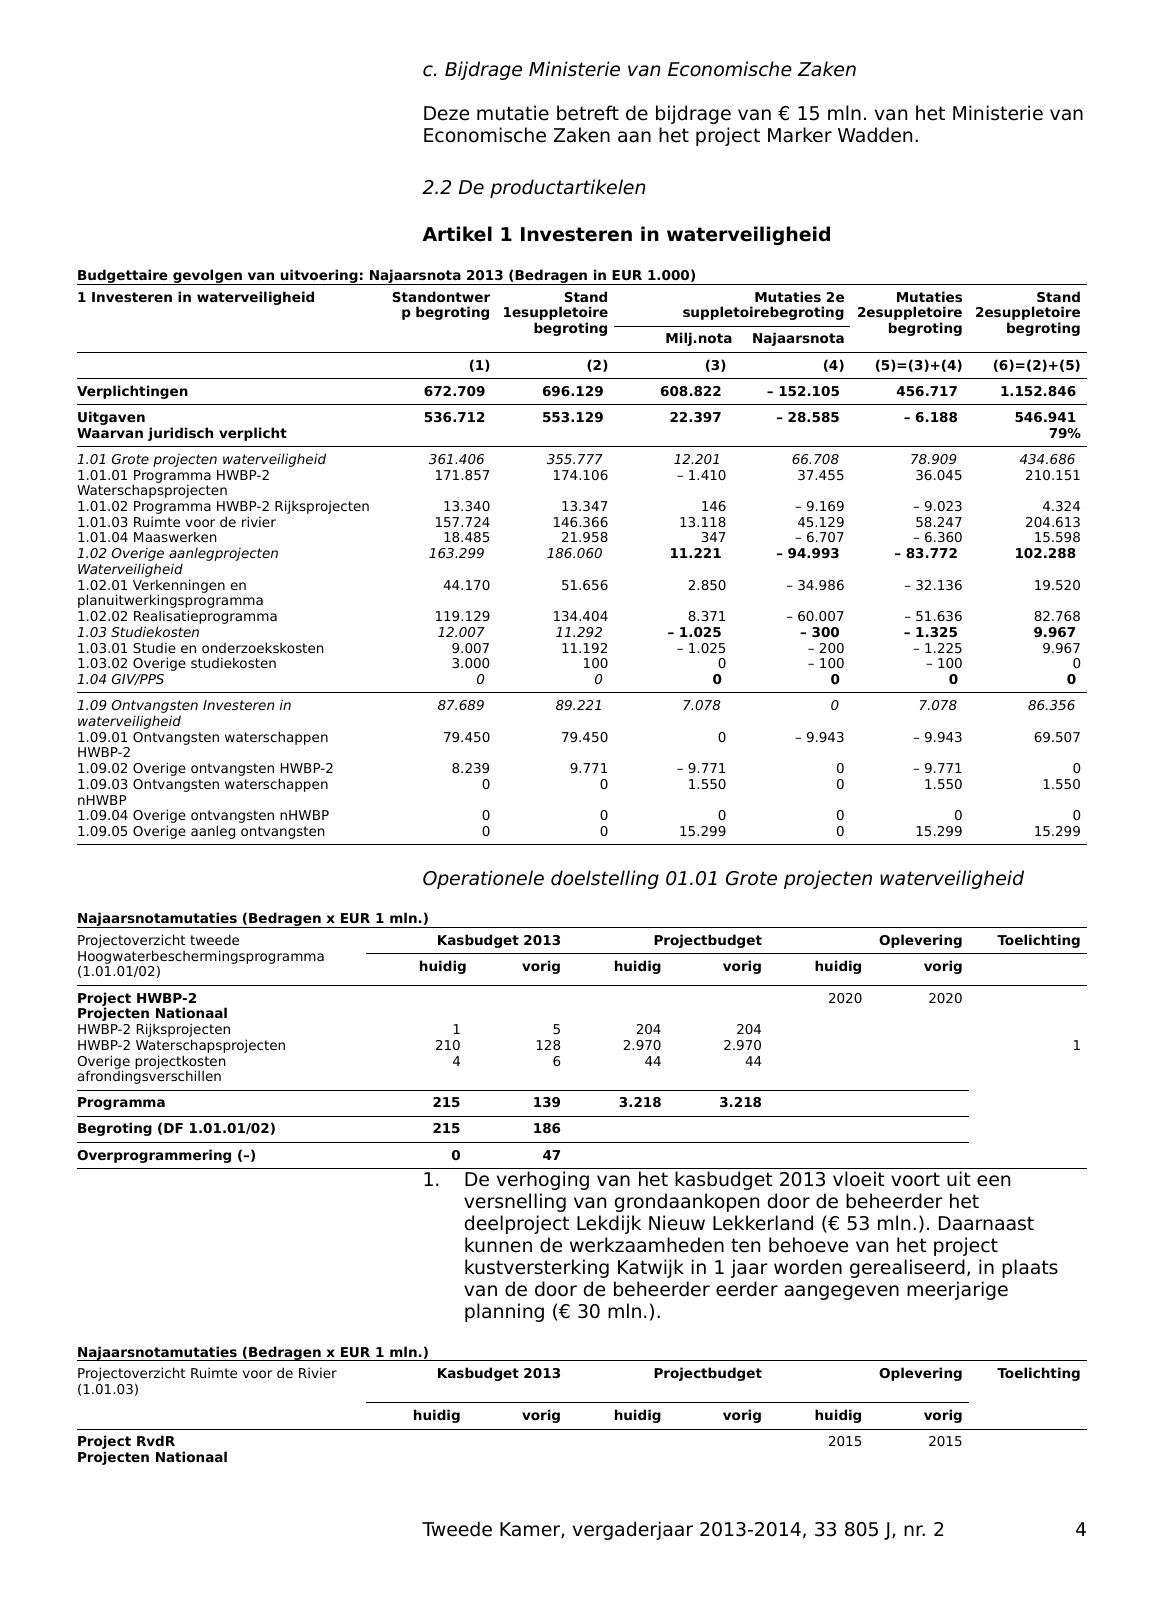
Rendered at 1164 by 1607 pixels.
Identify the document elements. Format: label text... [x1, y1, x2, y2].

table_cell – 9.943 [850, 730, 968, 761]
table_cell 1.09.04 Overige ontvangsten nHWBP [77, 808, 378, 824]
table_cell (6)=(2)+(5) [969, 353, 1087, 378]
table_cell [466, 1450, 567, 1466]
table_cell [969, 1116, 1087, 1142]
table_cell 174.106 [496, 468, 614, 499]
table_cell 13.118 [614, 515, 732, 530]
table_cell [77, 353, 378, 378]
table_cell 22.397 [614, 405, 732, 426]
table_cell 204 [667, 1022, 768, 1038]
subtitle 2.2 De productartikelen [422, 177, 1087, 199]
table_cell [868, 1117, 968, 1142]
table_cell [667, 986, 768, 1006]
table_cell [768, 1006, 868, 1022]
table_cell 546.941 [969, 405, 1087, 426]
table_cell [969, 1142, 1087, 1168]
table_cell Najaarsnota [732, 327, 850, 352]
table_cell [850, 426, 968, 446]
table_cell 8.239 [378, 761, 496, 777]
table_cell 163.299 [378, 546, 496, 577]
table_cell 0 [496, 824, 614, 844]
table_cell [466, 1006, 567, 1022]
table_cell 347 [614, 530, 732, 546]
table_cell 2020 [768, 986, 868, 1006]
table_cell – 200 [732, 640, 850, 656]
table_cell [567, 1430, 667, 1450]
table_cell 2.970 [667, 1038, 768, 1053]
table_cell 13.347 [496, 499, 614, 514]
table_cell 1.550 [614, 777, 732, 808]
table_cell 7.078 [850, 693, 968, 729]
table_cell vorig [667, 954, 768, 985]
table_cell – 9.943 [732, 730, 850, 761]
table_cell [768, 1038, 868, 1053]
table_cell [868, 1069, 968, 1089]
table_header Budgettaire gevolgen van uitvoering: Najaarsnota 2013 (Bedragen in EUR 1.000) [77, 268, 1087, 284]
table_cell 44.170 [378, 578, 496, 609]
table_cell 79.450 [378, 730, 496, 761]
table_cell (4) [732, 353, 850, 378]
table_cell HWBP-2 Waterschapsprojecten [77, 1038, 366, 1053]
table_cell 1.01.01 Programma HWBP-2 Waterschapsprojecten [77, 468, 378, 499]
table_cell 9.967 [969, 625, 1087, 640]
table_cell 1.09.01 Ontvangsten waterschappen HWBP-2 [77, 730, 378, 761]
subtitle Artikel 1 Investeren in waterveiligheid [422, 224, 1087, 246]
table_cell [667, 1450, 768, 1466]
table_cell 146.366 [496, 515, 614, 530]
table_cell 0 [850, 672, 968, 692]
table_cell [466, 1430, 567, 1450]
table_cell 6 [466, 1053, 567, 1069]
table_cell 79.450 [496, 730, 614, 761]
table_cell Begroting (DF 1.01.01/02) [77, 1117, 366, 1142]
table_cell [768, 1022, 868, 1038]
table_cell 1.03 Studiekosten [77, 625, 378, 640]
table_cell 19.520 [969, 578, 1087, 609]
table_cell – 6.360 [850, 530, 968, 546]
table_cell [969, 1450, 1087, 1466]
table_cell 44 [567, 1053, 667, 1069]
table_cell [768, 1053, 868, 1069]
table_cell [768, 1143, 868, 1168]
table_cell 79% [969, 426, 1087, 446]
table_cell – 152.105 [732, 379, 850, 404]
table_cell 0 [496, 808, 614, 824]
table_cell 44 [667, 1053, 768, 1069]
table_cell HWBP-2 Rijksprojecten [77, 1022, 366, 1038]
table_cell Projecten Nationaal [77, 1450, 366, 1466]
table_cell 15.598 [969, 530, 1087, 546]
table_cell 361.406 [378, 447, 496, 467]
table_cell [667, 1143, 768, 1168]
table_cell 210 [366, 1038, 466, 1053]
table_cell 0 [496, 777, 614, 808]
table_cell – 9.169 [732, 499, 850, 514]
table_cell [366, 1069, 466, 1089]
table_cell – 6.707 [732, 530, 850, 546]
table_cell 102.288 [969, 546, 1087, 577]
table_cell (5)=(3)+(4) [850, 353, 968, 378]
table_cell vorig [868, 954, 968, 985]
table_cell 0 [969, 761, 1087, 777]
table_cell – 51.636 [850, 609, 968, 625]
table_cell – 1.025 [614, 640, 732, 656]
table_cell huidig [768, 1403, 868, 1428]
table_cell – 32.136 [850, 578, 968, 609]
table_cell (1) [378, 353, 496, 378]
table_cell [969, 1402, 1087, 1428]
table_cell 36.045 [850, 468, 968, 499]
table_cell 186 [466, 1117, 567, 1142]
table_cell [732, 426, 850, 446]
table_cell 1.152.846 [969, 379, 1087, 404]
table_header Najaarsnotamutaties (Bedragen x EUR 1 mln.) [77, 911, 1087, 927]
table_cell afrondingsverschillen [77, 1069, 366, 1089]
table_cell [868, 1450, 968, 1466]
table_cell Projectoverzicht tweede Hoogwaterbeschermingsprogramma (1.01.01/02) [77, 928, 366, 985]
table_cell [567, 1450, 667, 1466]
table_cell 47 [466, 1143, 567, 1168]
table_cell 128 [466, 1038, 567, 1053]
table_cell [614, 426, 732, 446]
table_cell 1.550 [850, 777, 968, 808]
table_cell 0 [969, 808, 1087, 824]
table_cell Uitgaven [77, 405, 378, 426]
table_cell – 1.225 [850, 640, 968, 656]
table_cell [366, 1430, 466, 1450]
table_cell 1 Investeren in waterveiligheid [77, 285, 378, 352]
table_cell 608.822 [614, 379, 732, 404]
table_cell 1.02.01 Verkenningen en planuitwerkingsprogramma [77, 578, 378, 609]
table_cell 0 [366, 1143, 466, 1168]
table_cell 1.01.03 Ruimte voor de rivier [77, 515, 378, 530]
table_cell 2020 [868, 986, 968, 1006]
table_cell Projectoverzicht Ruimte voor de Rivier (1.01.03) [77, 1361, 366, 1402]
table_cell Projectbudget [567, 1361, 768, 1402]
table_cell 0 [969, 656, 1087, 672]
table_cell 434.686 [969, 447, 1087, 467]
table_cell 1.09.03 Ontvangsten waterschappen nHWBP [77, 777, 378, 808]
table_cell 4 [366, 1053, 466, 1069]
table_cell – 100 [732, 656, 850, 672]
table_cell vorig [868, 1403, 968, 1428]
table_cell 3.218 [567, 1091, 667, 1116]
table_cell 66.708 [732, 447, 850, 467]
table_cell – 300 [732, 625, 850, 640]
table_cell – 1.410 [614, 468, 732, 499]
table_cell 0 [614, 672, 732, 692]
table_cell huidig [567, 954, 667, 985]
table_cell huidig [567, 1403, 667, 1428]
table_cell 157.724 [378, 515, 496, 530]
table_cell [969, 954, 1087, 985]
table_cell (3) [614, 353, 732, 378]
table_cell huidig [366, 954, 466, 985]
table_cell [466, 1069, 567, 1089]
table_cell [567, 1117, 667, 1142]
table_cell Overprogrammering (–) [77, 1143, 366, 1168]
table_cell [567, 1069, 667, 1089]
table_cell 1.01 Grote projecten waterveiligheid [77, 447, 378, 467]
table_cell [969, 1430, 1087, 1450]
table_cell [567, 1143, 667, 1168]
table_cell 1.01.02 Programma HWBP-2 Rijksprojecten [77, 499, 378, 514]
table_cell 51.656 [496, 578, 614, 609]
table_cell 78.909 [850, 447, 968, 467]
text 1. De verhoging van het kasbudget 2013 vloeit voort uit een versnelling van grondaankopen door de beheerder het deelproject Lekdijk Nieuw Lekkerland (€ 53 mln.). Daarnaast kunnen de werkzaamheden ten behoeve van het project kustversterking Katwijk in 1 jaar worden gerealiseerd, in plaats van de door de beheerder eerder aangegeven meerjarige planning (€ 30 mln.). [422, 1169, 1087, 1323]
table_cell 1.02.02 Realisatieprogramma [77, 609, 378, 625]
table_cell 0 [732, 761, 850, 777]
table_cell 204.613 [969, 515, 1087, 530]
table_cell 456.717 [850, 379, 968, 404]
table_cell [768, 1069, 868, 1089]
table_cell 536.712 [378, 405, 496, 426]
table_cell 11.221 [614, 546, 732, 577]
table_cell vorig [466, 1403, 567, 1428]
table_cell 2.970 [567, 1038, 667, 1053]
table_cell 672.709 [378, 379, 496, 404]
table_cell 696.129 [496, 379, 614, 404]
table_cell 37.455 [732, 468, 850, 499]
table_cell – 83.772 [850, 546, 968, 577]
table_cell Waarvan juridisch verplicht [77, 426, 378, 446]
table_cell Oplevering [768, 928, 968, 953]
table_cell Mutaties 2e suppletoirebegroting [614, 285, 850, 326]
table_cell – 34.986 [732, 578, 850, 609]
subtitle Operationele doelstelling 01.01 Grote projecten waterveiligheid [422, 867, 1087, 889]
table_cell Toelichting [969, 1361, 1087, 1402]
table_cell 12.007 [378, 625, 496, 640]
table_cell 1.09.05 Overige aanleg ontvangsten [77, 824, 378, 844]
table_cell 8.371 [614, 609, 732, 625]
table_cell 5 [466, 1022, 567, 1038]
table_cell – 6.188 [850, 405, 968, 426]
table_cell 0 [732, 672, 850, 692]
table_cell Stand 2esuppletoire begroting [969, 285, 1087, 352]
table_cell 146 [614, 499, 732, 514]
table_cell 89.221 [496, 693, 614, 729]
table_cell 1.04 GIV/PPS [77, 672, 378, 692]
table_cell 1 [969, 1038, 1087, 1053]
table_cell huidig [366, 1403, 466, 1428]
table_cell huidig [768, 954, 868, 985]
table_cell 13.340 [378, 499, 496, 514]
table_cell 0 [614, 656, 732, 672]
table_cell (2) [496, 353, 614, 378]
table_cell Milj.nota [614, 327, 732, 352]
table_cell 1.09 Ontvangsten Investeren in waterveiligheid [77, 693, 378, 729]
table_cell Overige projectkosten [77, 1053, 366, 1069]
table_cell 139 [466, 1091, 567, 1116]
table_cell [969, 1022, 1087, 1038]
table_cell 100 [496, 656, 614, 672]
table_cell [667, 1117, 768, 1142]
table_cell 204 [567, 1022, 667, 1038]
table_cell 86.356 [969, 693, 1087, 729]
table_cell 0 [969, 672, 1087, 692]
table_cell 7.078 [614, 693, 732, 729]
table_cell Verplichtingen [77, 379, 378, 404]
table_cell Oplevering [768, 1361, 968, 1402]
table_cell 0 [378, 672, 496, 692]
table_cell vorig [667, 1403, 768, 1428]
table_cell [768, 1091, 868, 1116]
table_cell [667, 1069, 768, 1089]
table_cell 15.299 [850, 824, 968, 844]
table_cell 15.299 [969, 824, 1087, 844]
table_cell [496, 426, 614, 446]
table_cell 0 [378, 777, 496, 808]
table_cell – 28.585 [732, 405, 850, 426]
table_cell Toelichting [969, 928, 1087, 953]
table_cell 45.129 [732, 515, 850, 530]
table_cell 134.404 [496, 609, 614, 625]
table_cell Projecten Nationaal [77, 1006, 366, 1022]
table_cell [366, 1006, 466, 1022]
table_cell – 9.771 [850, 761, 968, 777]
table_cell 171.857 [378, 468, 496, 499]
table_cell 82.768 [969, 609, 1087, 625]
table_cell Programma [77, 1091, 366, 1116]
table_cell 18.485 [378, 530, 496, 546]
table_cell 1.01.04 Maaswerken [77, 530, 378, 546]
table_cell – 60.007 [732, 609, 850, 625]
table_cell – 1.325 [850, 625, 968, 640]
table_cell [868, 1022, 968, 1038]
table_cell 0 [614, 808, 732, 824]
table_cell [378, 426, 496, 446]
subtitle c. Bijdrage Ministerie van Economische Zaken [422, 59, 1087, 81]
table_cell 0 [496, 672, 614, 692]
table_cell 553.129 [496, 405, 614, 426]
table_cell – 9.023 [850, 499, 968, 514]
table_cell 3.000 [378, 656, 496, 672]
table_cell [466, 986, 567, 1006]
table_cell [667, 1006, 768, 1022]
table_cell Projectbudget [567, 928, 768, 953]
table_cell 1.02 Overige aanlegprojecten Waterveiligheid [77, 546, 378, 577]
table_cell [969, 1069, 1087, 1089]
table_cell 21.958 [496, 530, 614, 546]
table_cell [868, 1038, 968, 1053]
table_cell [969, 1053, 1087, 1069]
table_cell 15.299 [614, 824, 732, 844]
table_cell 0 [732, 777, 850, 808]
table_cell 9.007 [378, 640, 496, 656]
table_cell [969, 986, 1087, 1006]
table_cell 215 [366, 1117, 466, 1142]
table_cell [868, 1143, 968, 1168]
table_cell 0 [378, 824, 496, 844]
table_cell [969, 1006, 1087, 1022]
table_cell 4.324 [969, 499, 1087, 514]
table_cell [366, 986, 466, 1006]
table_cell 1.09.02 Overige ontvangsten HWBP-2 [77, 761, 378, 777]
table_cell [969, 1090, 1087, 1116]
table_header Najaarsnotamutaties (Bedragen x EUR 1 mln.) [77, 1345, 1087, 1360]
table_cell 58.247 [850, 515, 968, 530]
table_cell 12.201 [614, 447, 732, 467]
table_cell Kasbudget 2013 [366, 1361, 567, 1402]
table_cell – 1.025 [614, 625, 732, 640]
table_cell 11.192 [496, 640, 614, 656]
table_cell [77, 1402, 366, 1428]
table_cell 0 [732, 693, 850, 729]
table_cell 0 [614, 730, 732, 761]
table_cell 1.03.01 Studie en onderzoekskosten [77, 640, 378, 656]
table_cell – 94.993 [732, 546, 850, 577]
table_cell 119.129 [378, 609, 496, 625]
table_cell 186.060 [496, 546, 614, 577]
table_cell 355.777 [496, 447, 614, 467]
table_cell 2015 [768, 1430, 868, 1450]
table_cell Mutaties 2esuppletoire begroting [850, 285, 968, 352]
table_cell 210.151 [969, 468, 1087, 499]
table_cell vorig [466, 954, 567, 985]
table_cell [667, 1430, 768, 1450]
table_cell 3.218 [667, 1091, 768, 1116]
table_cell 9.771 [496, 761, 614, 777]
text Deze mutatie betreft de bijdrage van € 15 mln. van het Ministerie van Economische Zaken aan het project Marker Wadden. [422, 103, 1087, 147]
table_cell Standontwerp begroting [378, 285, 496, 352]
table_cell [868, 1006, 968, 1022]
table_cell – 9.771 [614, 761, 732, 777]
table_cell 0 [732, 824, 850, 844]
table_cell [768, 1450, 868, 1466]
table_cell [868, 1091, 968, 1116]
table_cell 0 [732, 808, 850, 824]
table_cell [768, 1117, 868, 1142]
table_cell [868, 1053, 968, 1069]
table_cell [366, 1450, 466, 1466]
table_cell 1.550 [969, 777, 1087, 808]
table_cell 215 [366, 1091, 466, 1116]
table_cell 87.689 [378, 693, 496, 729]
table_cell [567, 1006, 667, 1022]
table_cell Project HWBP-2 [77, 986, 366, 1006]
table_cell – 100 [850, 656, 968, 672]
table_cell Project RvdR [77, 1430, 366, 1450]
table_cell 69.507 [969, 730, 1087, 761]
table_cell 0 [378, 808, 496, 824]
table_cell 2015 [868, 1430, 968, 1450]
table_cell 1.03.02 Overige studiekosten [77, 656, 378, 672]
table_cell 11.292 [496, 625, 614, 640]
table_cell 9.967 [969, 640, 1087, 656]
table_cell 2.850 [614, 578, 732, 609]
table_cell 0 [850, 808, 968, 824]
table_cell Stand 1esuppletoire begroting [496, 285, 614, 352]
table_cell 1 [366, 1022, 466, 1038]
table_cell Kasbudget 2013 [366, 928, 567, 953]
table_cell [567, 986, 667, 1006]
